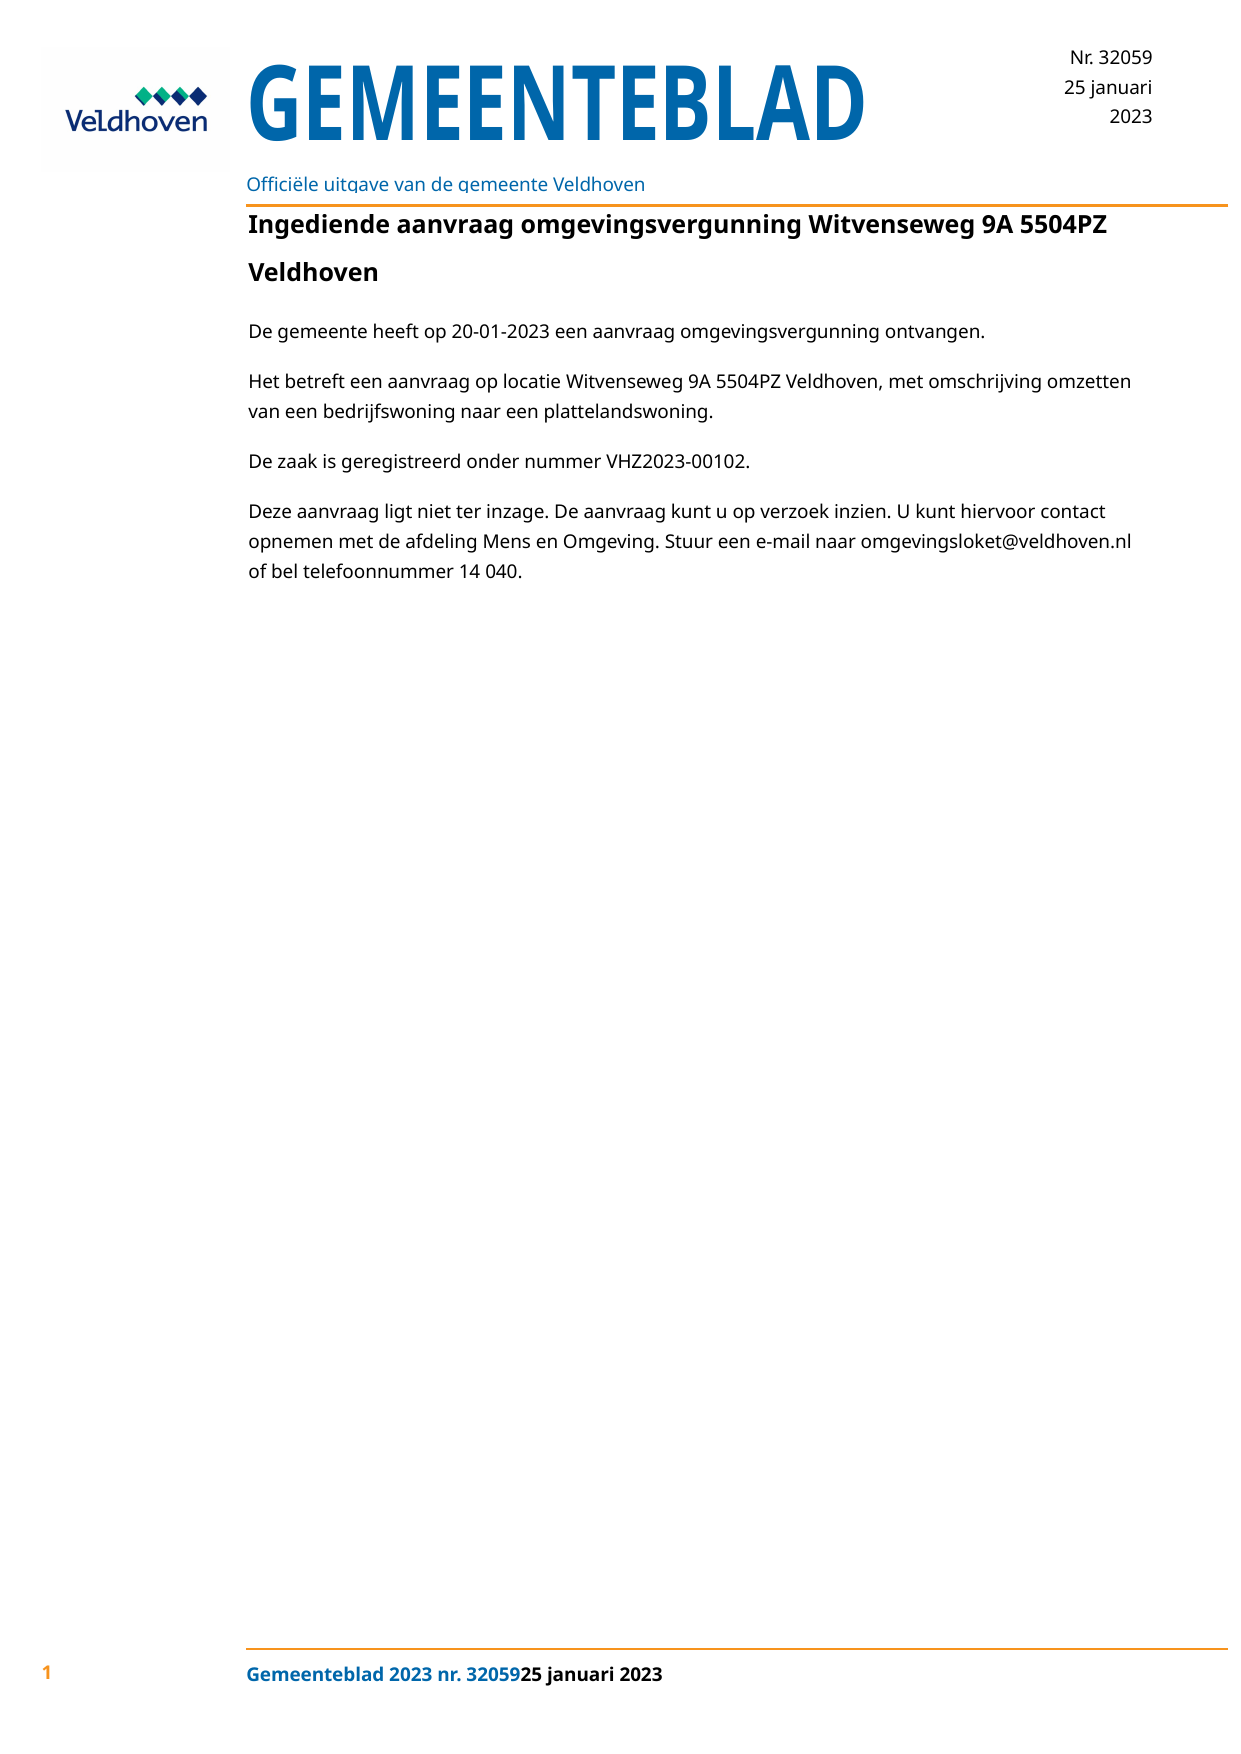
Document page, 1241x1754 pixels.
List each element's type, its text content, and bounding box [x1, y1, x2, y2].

text De zaak is geregistreerd onder nummer VHZ2023-00102. [248, 448, 1152, 474]
picture [41, 47, 231, 172]
text Deze aanvraag ligt niet ter inzage. De aanvraag kunt u op verzoek inzien. U kunt hiervoor contact opnemen met de afdeling Mens en Omgeving. Stuur een e-mail naar omgevingsloket@veldhoven.nl of bel telefoonnummer 14 040. [248, 499, 1152, 584]
text De gemeente heeft op 20-01-2023 een aanvraag omgevingsvergunning ontvangen. [248, 318, 1152, 344]
text Ingediende aanvraag omgevingsvergunning Witvenseweg 9A 5504PZ Veldhoven [248, 207, 1152, 288]
text Het betreft een aanvraag op locatie Witvenseweg 9A 5504PZ Veldhoven, met omschrijving omzetten van een bedrijfswoning naar een plattelandswoning. [248, 368, 1152, 424]
